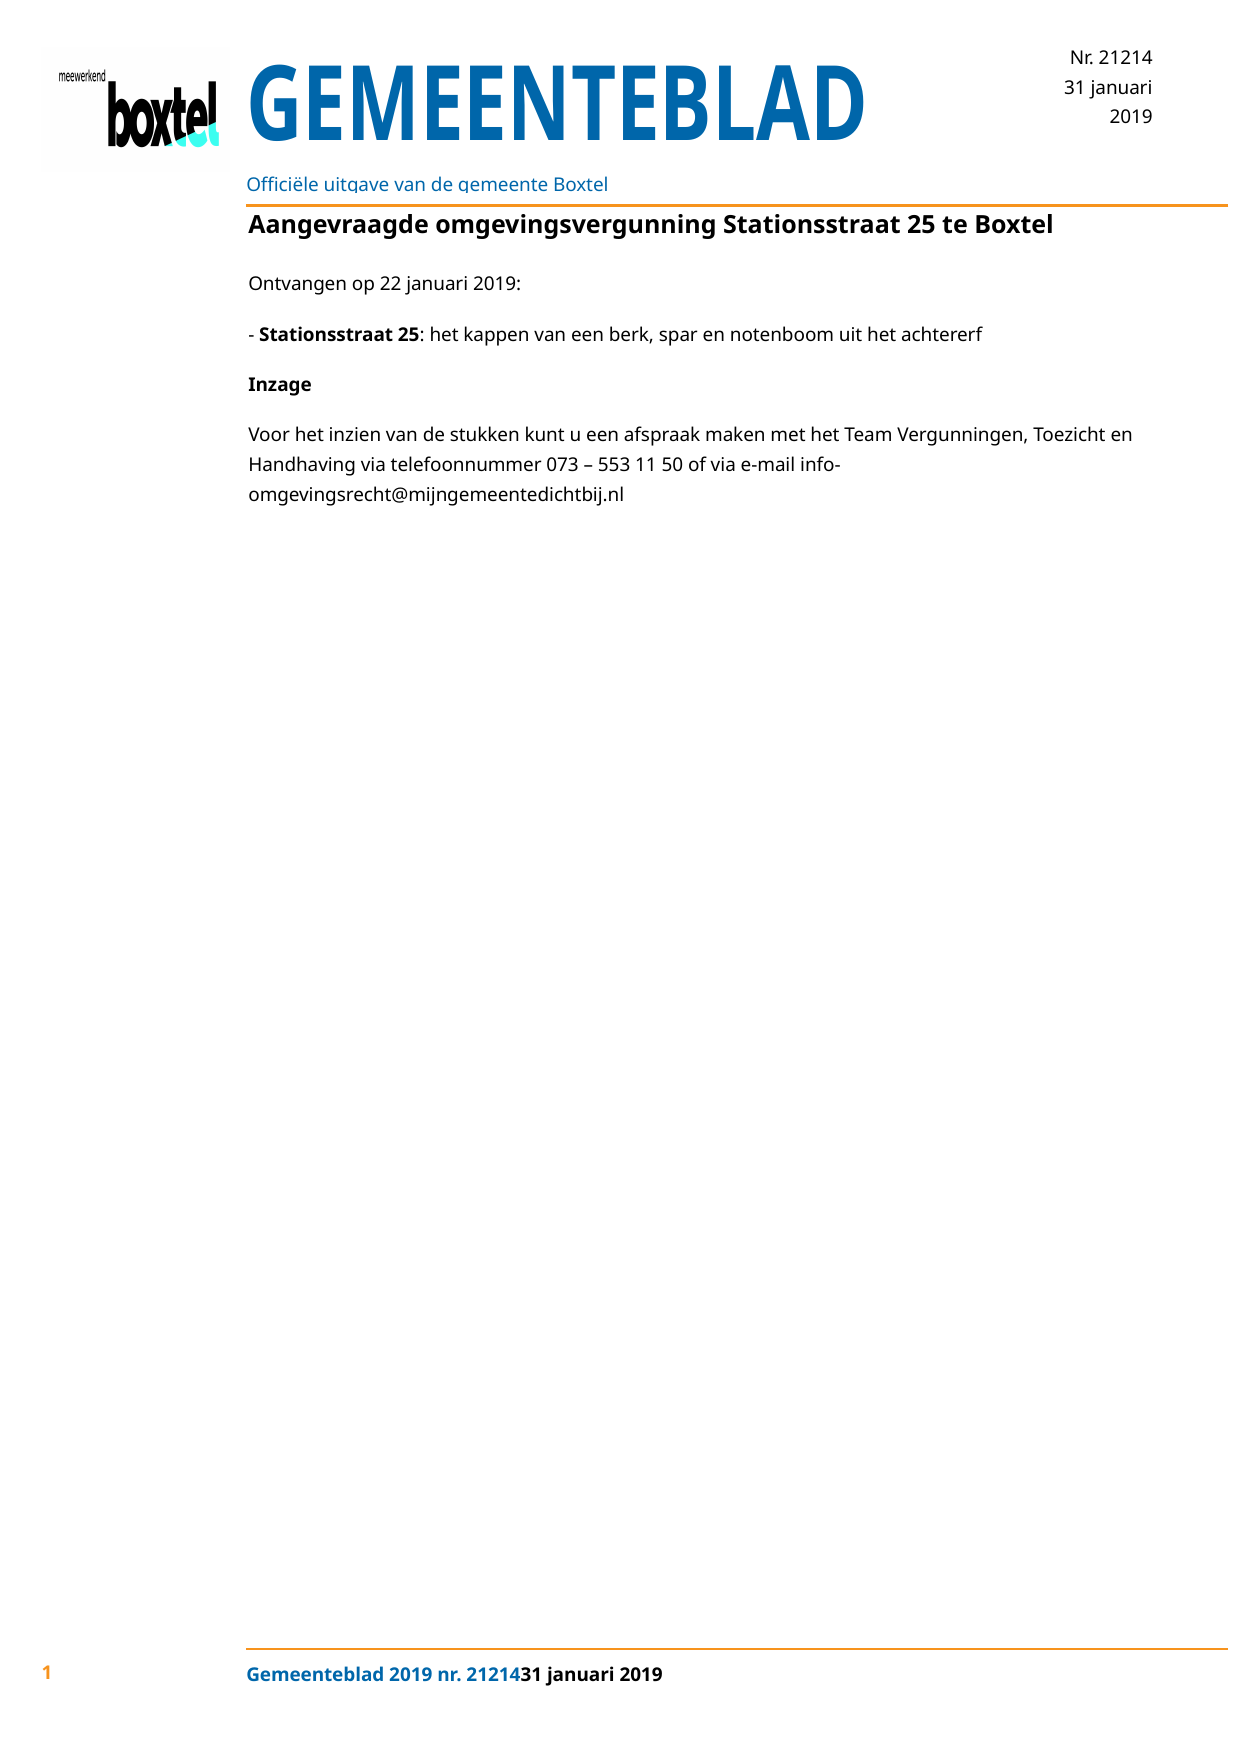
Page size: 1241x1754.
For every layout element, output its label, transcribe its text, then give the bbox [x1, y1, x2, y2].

text Ontvangen op 22 januari 2019: [248, 270, 1152, 296]
text Voor het inzien van de stukken kunt u een afspraak maken met het Team Vergunningen, Toezicht en Handhaving via telefoonnummer 073 – 553 11 50 of via e-mail info-omgevingsrecht@mijngemeentedichtbij.nl [248, 422, 1152, 506]
text - Stationsstraat 25: het kappen van een berk, spar en notenboom uit het achtererf [248, 321, 1152, 346]
text Aangevraagde omgevingsvergunning Stationsstraat 25 te Boxtel [248, 207, 1152, 241]
picture [41, 47, 231, 172]
text Inzage [248, 371, 1152, 397]
